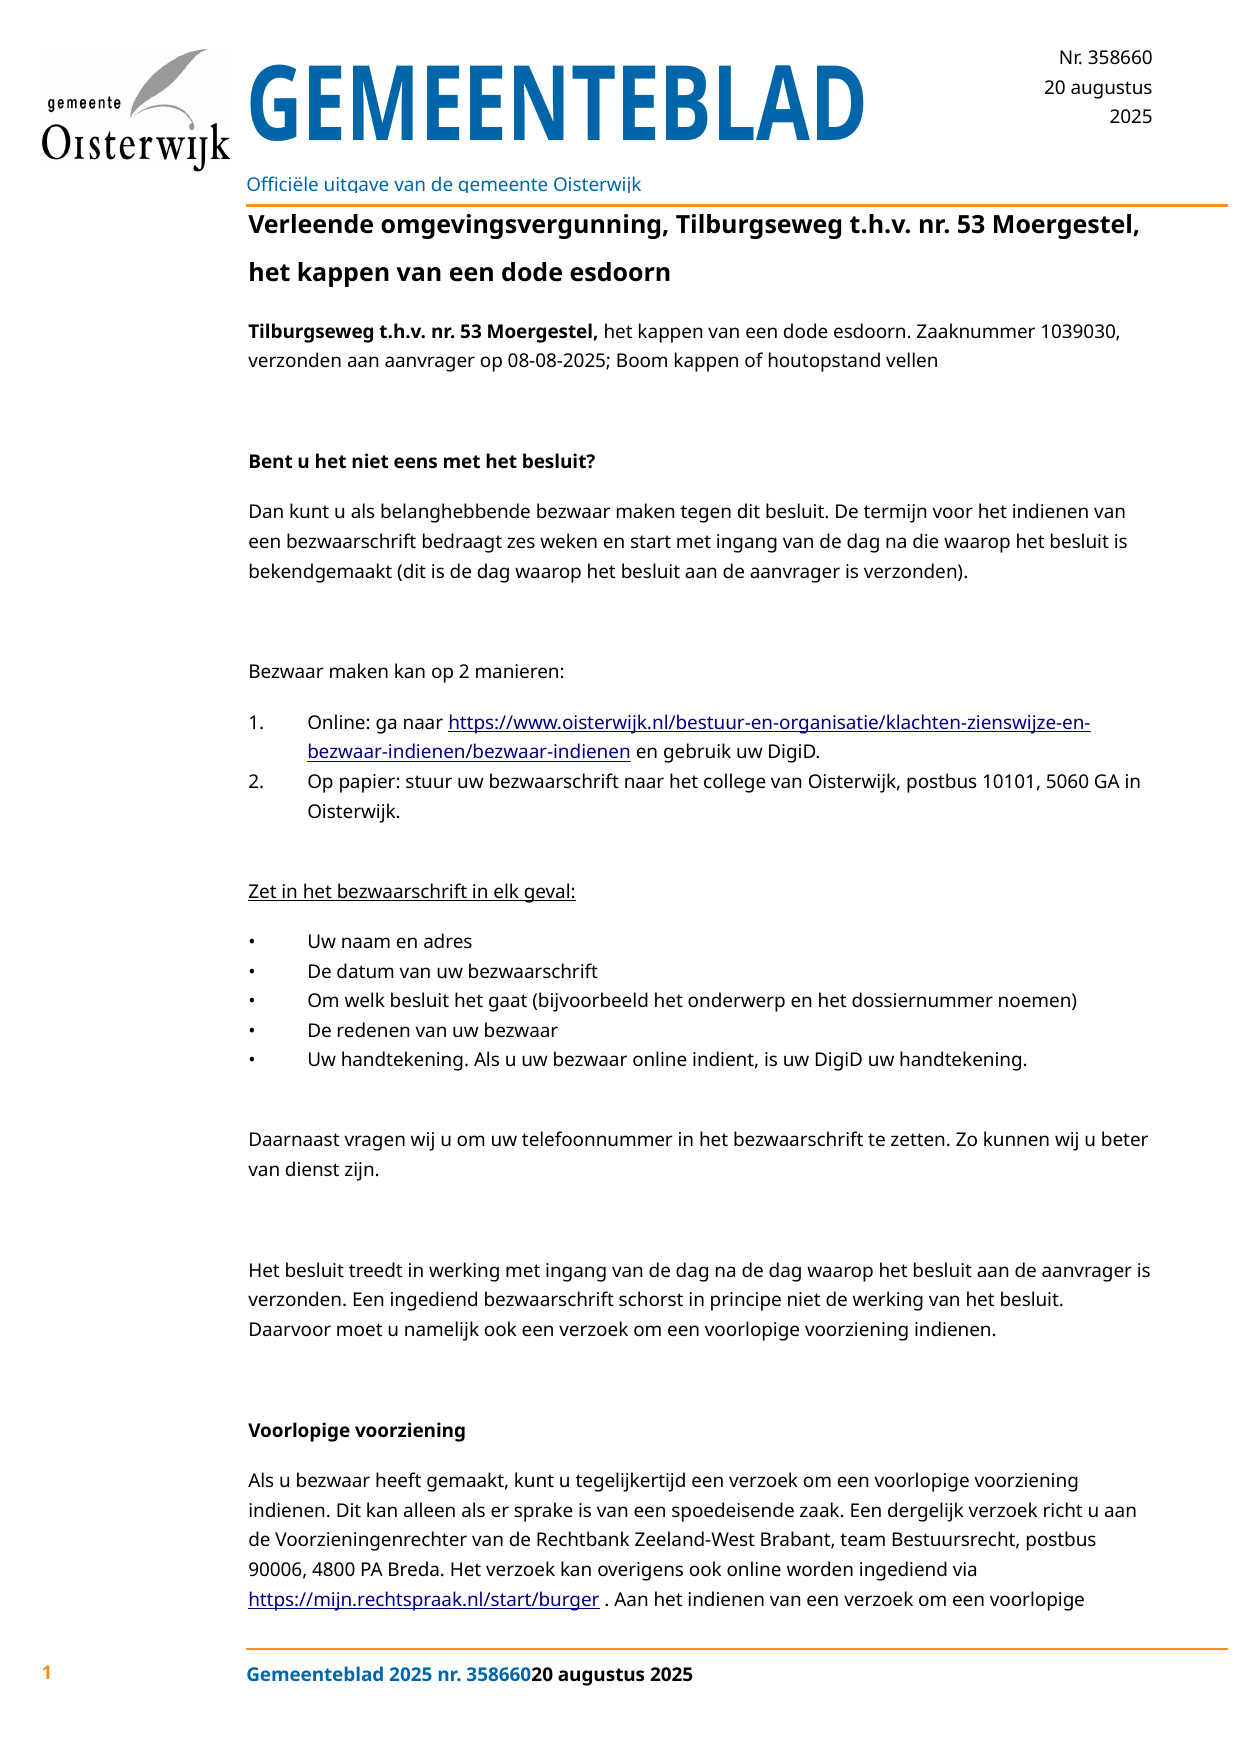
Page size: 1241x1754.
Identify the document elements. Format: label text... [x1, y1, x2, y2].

text Verleende omgevingsvergunning, Tilburgseweg t.h.v. nr. 53 Moergestel, het kappen van een dode esdoorn [248, 207, 1152, 288]
list De redenen van uw bezwaar [248, 1017, 1152, 1043]
text Voorlopige voorziening [248, 1417, 1152, 1443]
list Uw naam en adres [248, 928, 1152, 954]
list Uw handtekening. Als u uw bezwaar online indient, is uw DigiD uw handtekening. [248, 1047, 1152, 1072]
text Het besluit treedt in werking met ingang van de dag na de dag waarop het besluit aan de aanvrager is verzonden. Een ingediend bezwaarschrift schorst in principe niet de werking van het besluit. Daarvoor moet u namelijk ook een verzoek om een voorlopige voorziening indienen. [248, 1257, 1152, 1342]
list Op papier: stuur uw bezwaarschrift naar het college van Oisterwijk, postbus 10101, 5060 GA in Oisterwijk. [248, 768, 1152, 824]
text Tilburgseweg t.h.v. nr. 53 Moergestel, het kappen van een dode esdoorn. Zaaknummer 1039030, verzonden aan aanvrager op 08-08-2025; Boom kappen of houtopstand vellen [248, 318, 1152, 373]
list De datum van uw bezwaarschrift [248, 958, 1152, 984]
text Bezwaar maken kan op 2 manieren: [248, 659, 1152, 684]
picture [41, 47, 231, 172]
text Bent u het niet eens met het besluit? [248, 448, 1152, 474]
list Om welk besluit het gaat (bijvoorbeeld het onderwerp en het dossiernummer noemen) [248, 987, 1152, 1013]
text Dan kunt u als belanghebbende bezwaar maken tegen dit besluit. De termijn voor het indienen van een bezwaarschrift bedraagt zes weken en start met ingang van de dag na die waarop het besluit is bekendgemaakt (dit is de dag waarop het besluit aan de aanvrager is verzonden). [248, 499, 1152, 584]
text Zet in het bezwaarschrift in elk geval: [248, 878, 1152, 904]
list Online: ga naar https://www.oisterwijk.nl/bestuur-en-organisatie/klachten-zienswijze-en-bezwaar-indienen/bezwaar-indienen en gebruik uw DigiD. [248, 709, 1152, 764]
text Als u bezwaar heeft gemaakt, kunt u tegelijkertijd een verzoek om een voorlopige voorziening indienen. Dit kan alleen als er sprake is van een spoedeisende zaak. Een dergelijk verzoek richt u aan de Voorzieningenrechter van de Rechtbank Zeeland-West Brabant, team Bestuursrecht, postbus 90006, 4800 PA Breda. Het verzoek kan overigens ook online worden ingediend via https://mijn.rechtspraak.nl/start/burger . Aan het indienen van een verzoek om een voorlopige [248, 1467, 1152, 1612]
text Daarnaast vragen wij u om uw telefoonnummer in het bezwaarschrift te zetten. Zo kunnen wij u beter van dienst zijn. [248, 1127, 1152, 1182]
